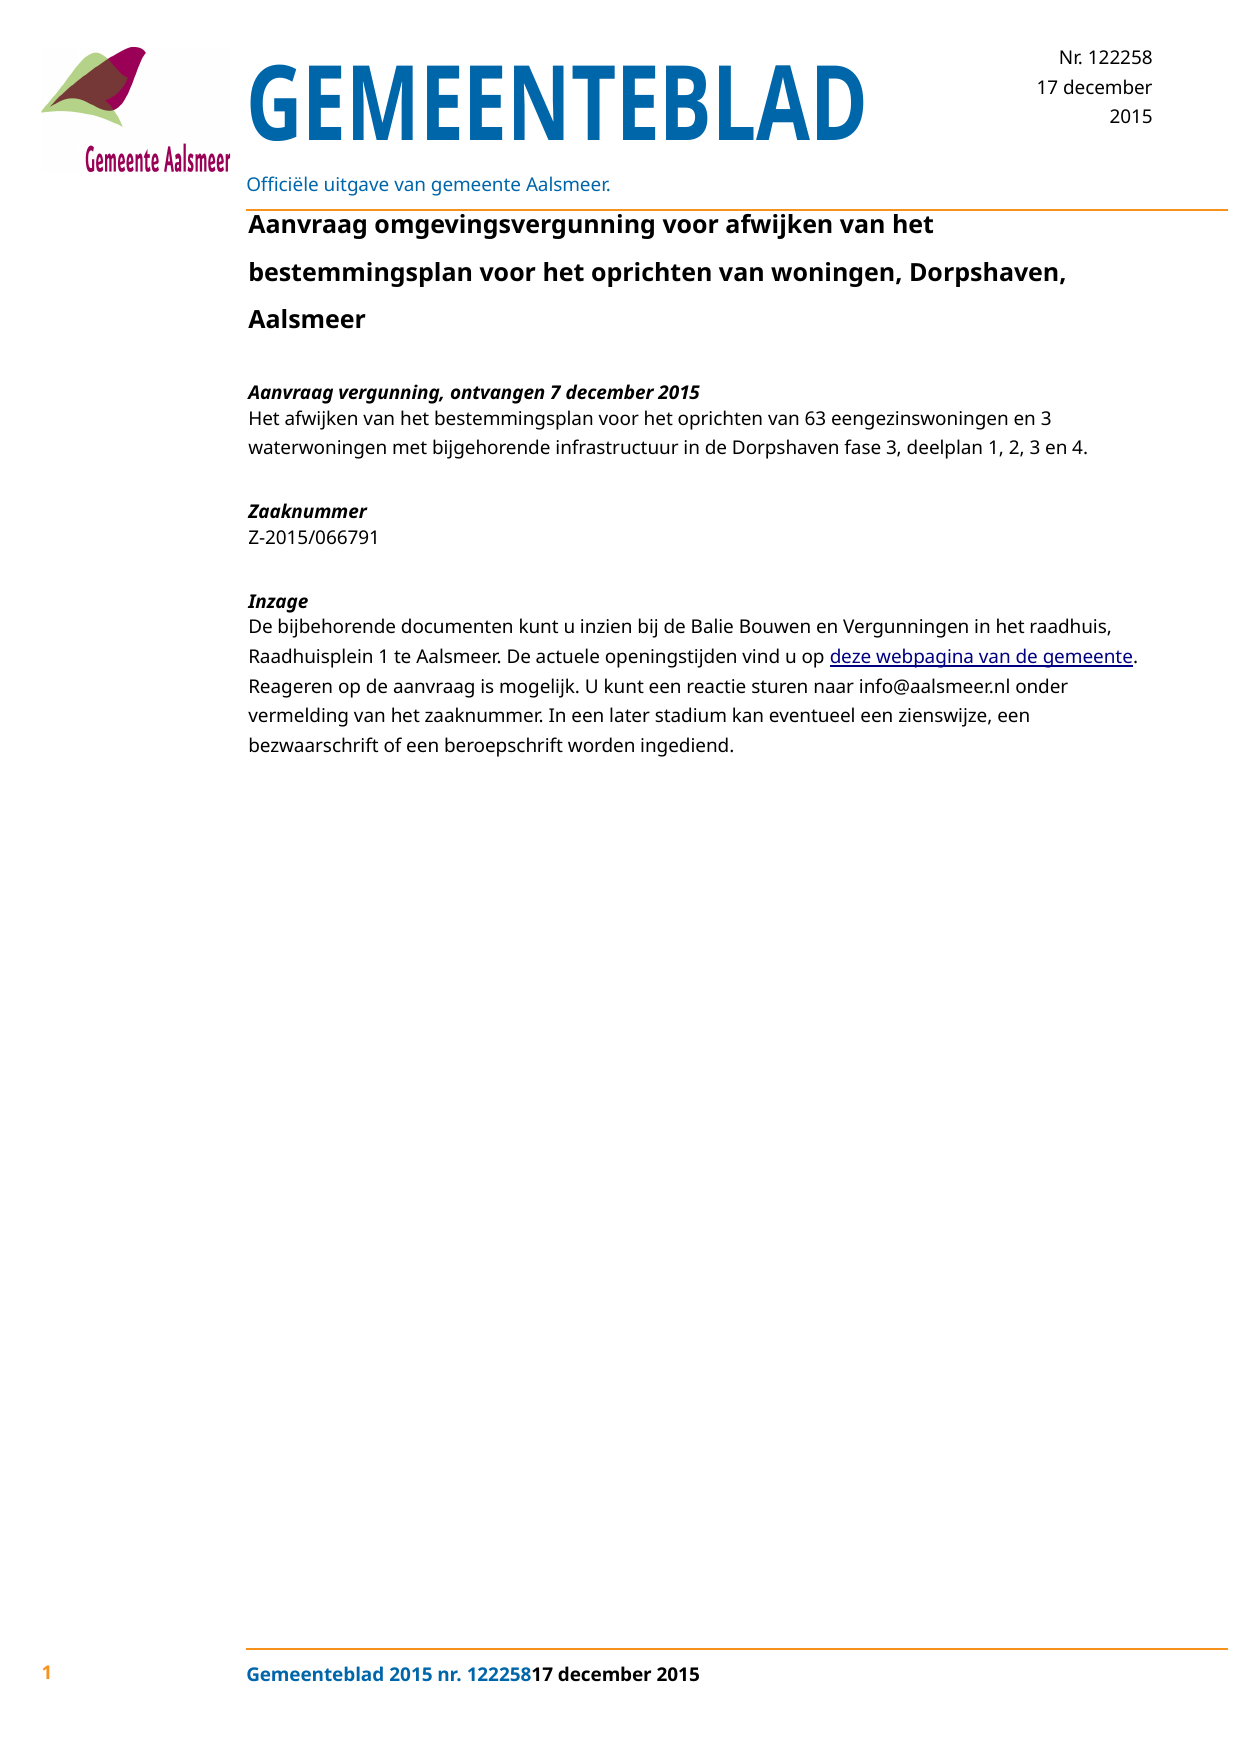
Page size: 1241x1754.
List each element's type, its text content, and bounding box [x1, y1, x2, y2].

text Z-2015/066791 [248, 524, 1152, 550]
text De bijbehorende documenten kunt u inzien bij de Balie Bouwen en Vergunningen in het raadhuis, Raadhuisplein 1 te Aalsmeer. De actuele openingstijden vind u op deze webpagina van de gemeente. Reageren op de aanvraag is mogelijk. U kunt een reactie sturen naar info@aalsmeer.nl onder vermelding van het zaaknummer. In een later stadium kan eventueel een zienswijze, een bezwaarschrift of een beroepschrift worden ingediend. [248, 614, 1152, 758]
text ​ [248, 782, 1152, 808]
text Zaaknummer [248, 498, 1152, 524]
text Aanvraag vergunning, ontvangen 7 december 2015 [248, 379, 1152, 405]
text Aanvraag omgevingsvergunning voor afwijken van het bestemmingsplan voor het oprichten van woningen, Dorpshaven, Aalsmeer [248, 211, 1152, 336]
text Het afwijken van het bestemmingsplan voor het oprichten van 63 eengezinswoningen en 3 waterwoningen met bijgehorende infrastructuur in de Dorpshaven fase 3, deelplan 1, 2, 3 en 4. [248, 405, 1152, 460]
text Inzage [248, 588, 1152, 614]
picture [41, 47, 231, 172]
